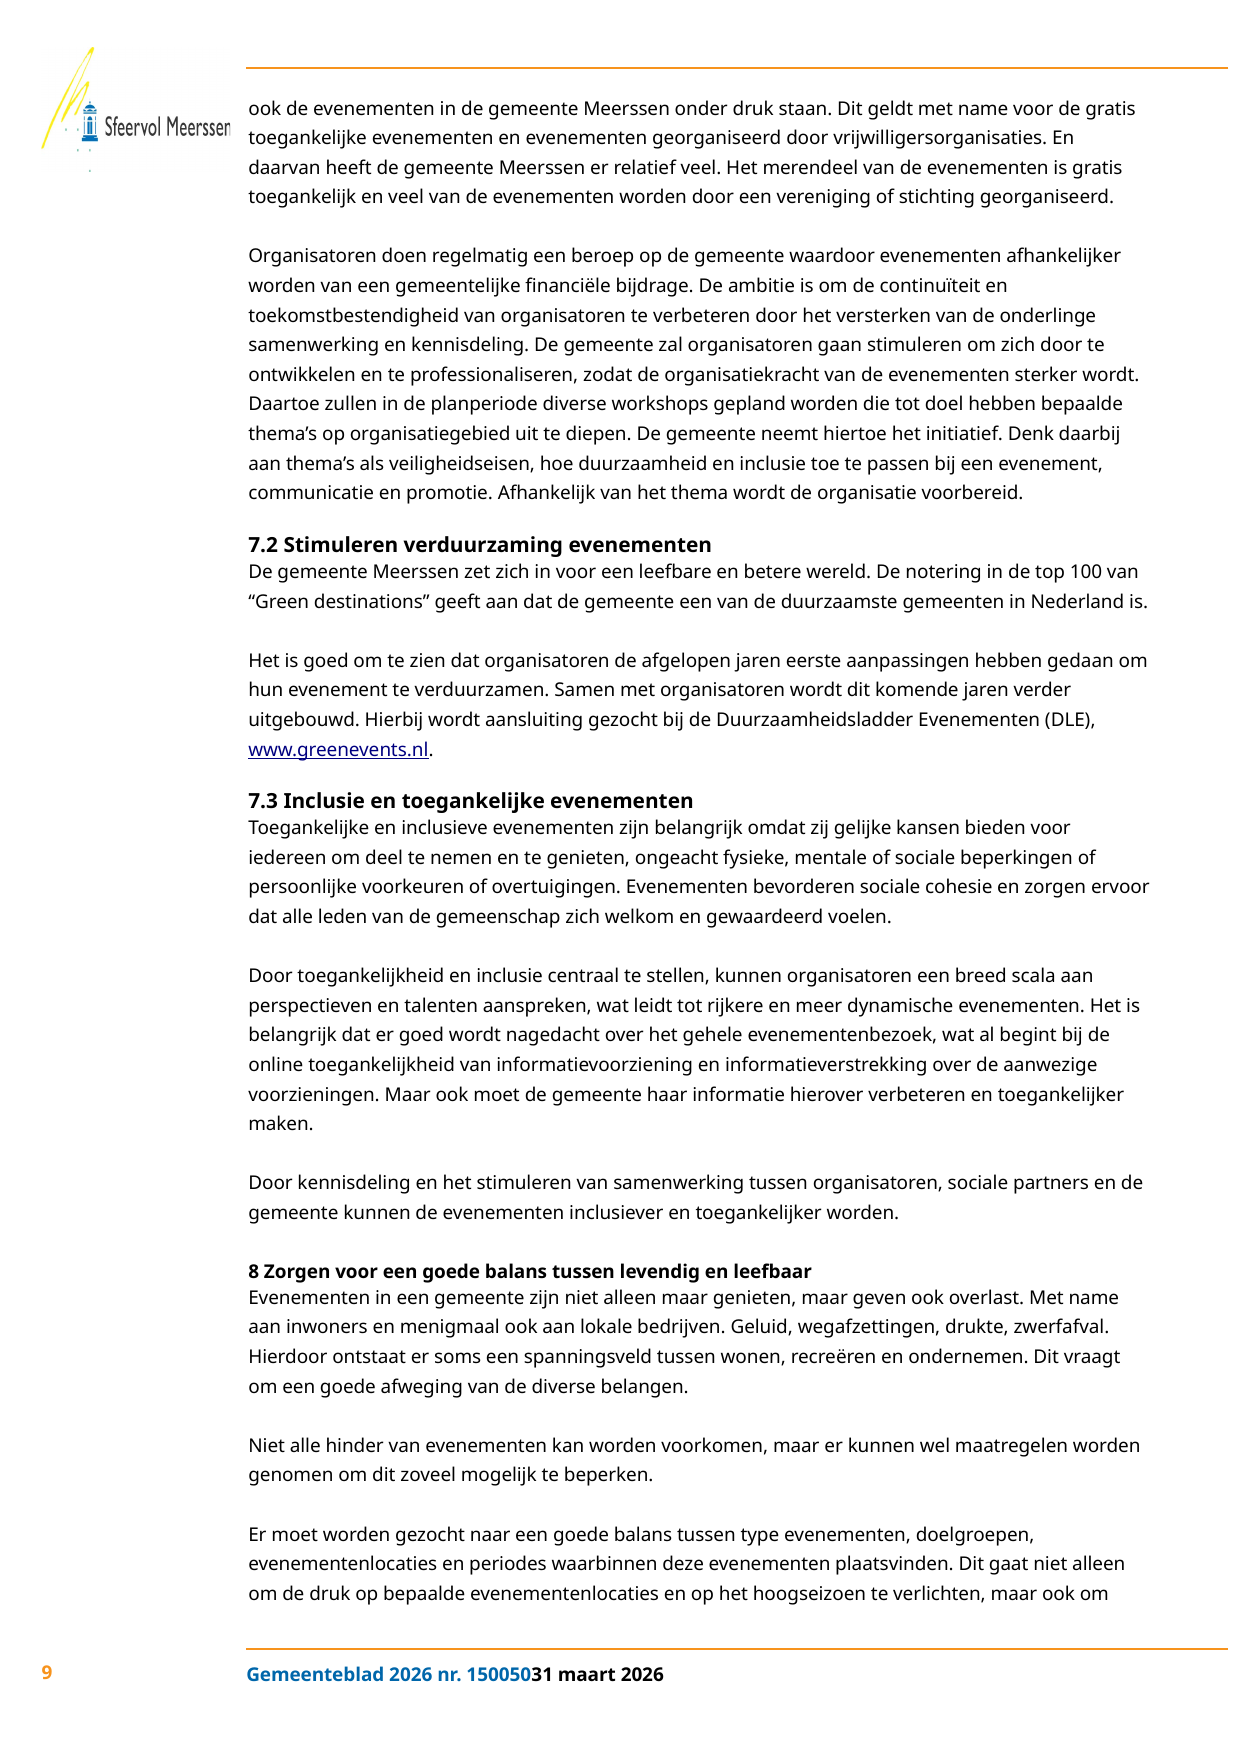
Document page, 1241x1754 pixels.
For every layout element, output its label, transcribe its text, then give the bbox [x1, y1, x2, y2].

text Niet alle hinder van evenementen kan worden voorkomen, maar er kunnen wel maatregelen worden genomen om dit zoveel mogelijk te beperken. [248, 1432, 1152, 1487]
text Door toegankelijkheid en inclusie centraal te stellen, kunnen organisatoren een breed scala aan perspectieven en talenten aanspreken, wat leidt tot rijkere en meer dynamische evenementen. Het is belangrijk dat er goed wordt nagedacht over het gehele evenementenbezoek, wat al begint bij de online toegankelijkheid van informatievoorziening en informatieverstrekking over de aanwezige voorzieningen. Maar ook moet de gemeente haar informatie hierover verbeteren en toegankelijker maken. [248, 962, 1152, 1136]
text 7.2 Stimuleren verduurzaming evenementen [248, 530, 1152, 558]
text Toegankelijke en inclusieve evenementen zijn belangrijk omdat zij gelijke kansen bieden voor iedereen om deel te nemen en te genieten, ongeacht fysieke, mentale of sociale beperkingen of persoonlijke voorkeuren of overtuigingen. Evenementen bevorderen sociale cohesie en zorgen ervoor dat alle leden van de gemeenschap zich welkom en gewaardeerd voelen. [248, 814, 1152, 929]
text 7.3 Inclusie en toegankelijke evenementen [248, 786, 1152, 814]
text Er moet worden gezocht naar een goede balans tussen type evenementen, doelgroepen, evenementenlocaties en periodes waarbinnen deze evenementen plaatsvinden. Dit gaat niet alleen om de druk op bepaalde evenementenlocaties en op het hoogseizoen te verlichten, maar ook om [248, 1521, 1152, 1606]
text De gemeente Meerssen zet zich in voor een leefbare en betere wereld. De notering in de top 100 van “Green destinations” geeft aan dat de gemeente een van de duurzaamste gemeenten in Nederland is. [248, 558, 1152, 613]
text Organisatoren doen regelmatig een beroep op de gemeente waardoor evenementen afhankelijker worden van een gemeentelijke financiële bijdrage. De ambitie is om de continuïteit en toekomstbestendigheid van organisatoren te verbeteren door het versterken van de onderlinge samenwerking en kennisdeling. De gemeente zal organisatoren gaan stimuleren om zich door te ontwikkelen en te professionaliseren, zodat de organisatiekracht van de evenementen sterker wordt. Daartoe zullen in de planperiode diverse workshops gepland worden die tot doel hebben bepaalde thema’s op organisatiegebied uit te diepen. De gemeente neemt hiertoe het initiatief. Denk daarbij aan thema’s als veiligheidseisen, hoe duurzaamheid en inclusie toe te passen bij een evenement, communicatie en promotie. Afhankelijk van het thema wordt de organisatie voorbereid. [248, 243, 1152, 505]
text Evenementen in een gemeente zijn niet alleen maar genieten, maar geven ook overlast. Met name aan inwoners en menigmaal ook aan lokale bedrijven. Geluid, wegafzettingen, drukte, zwerfafval. Hierdoor ontstaat er soms een spanningsveld tussen wonen, recreëren en ondernemen. Dit vraagt om een goede afweging van de diverse belangen. [248, 1284, 1152, 1398]
text Het is goed om te zien dat organisatoren de afgelopen jaren eerste aanpassingen hebben gedaan om hun evenement te verduurzamen. Samen met organisatoren wordt dit komende jaren verder uitgebouwd. Hierbij wordt aansluiting gezocht bij de Duurzaamheidsladder Evenementen (DLE), www.greenevents.nl. [248, 647, 1152, 761]
text ook de evenementen in de gemeente Meerssen onder druk staan. Dit geldt met name voor de gratis toegankelijke evenementen en evenementen georganiseerd door vrijwilligersorganisaties. En daarvan heeft de gemeente Meerssen er relatief veel. Het merendeel van de evenementen is gratis toegankelijk en veel van de evenementen worden door een vereniging of stichting georganiseerd. [248, 95, 1152, 209]
picture [41, 47, 231, 172]
text Door kennisdeling en het stimuleren van samenwerking tussen organisatoren, sociale partners en de gemeente kunnen de evenementen inclusiever en toegankelijker worden. [248, 1169, 1152, 1225]
text 8 Zorgen voor een goede balans tussen levendig en leefbaar [248, 1258, 1152, 1284]
